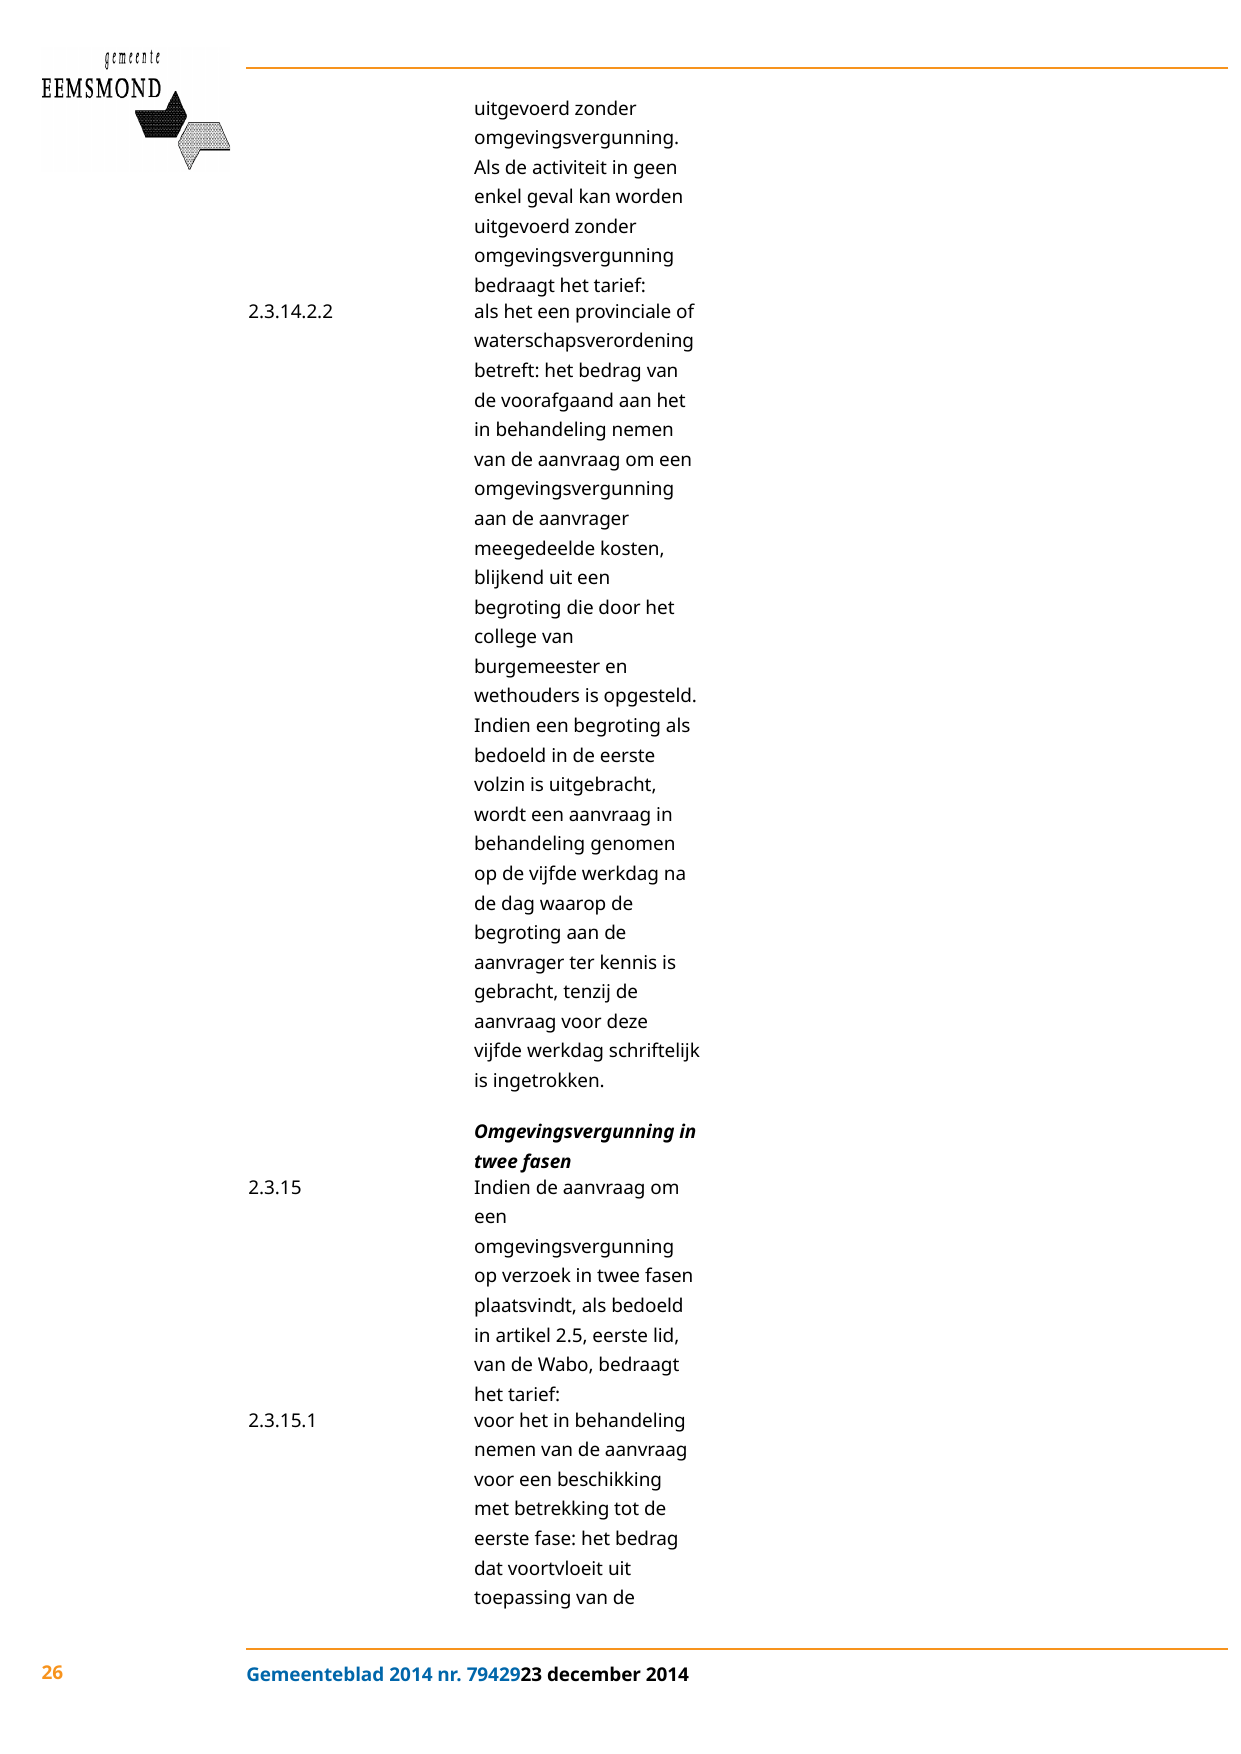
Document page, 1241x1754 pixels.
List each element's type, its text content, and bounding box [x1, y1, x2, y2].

table_cell [700, 1093, 926, 1119]
table_cell Omgevingsvergunning in twee fasen [474, 1119, 700, 1174]
table_cell 2.3.15 [248, 1174, 474, 1407]
table_cell Indien de aanvraag om een omgevingsvergunning op verzoek in twee fasen plaatsvindt, als bedoeld in artikel 2.5, eerste lid, van de Wabo, bedraagt het tarief: [474, 1174, 700, 1407]
table_cell [700, 1174, 926, 1407]
table_cell uitgevoerd zonder omgevingsvergunning. Als de activiteit in geen enkel geval kan worden uitgevoerd zonder omgevingsvergunning bedraagt het tarief: [474, 95, 700, 298]
table_cell [700, 95, 926, 298]
table_cell [700, 1119, 926, 1174]
table_cell 2.3.15.1 [248, 1407, 474, 1610]
table_cell als het een provinciale of waterschapsverordening betreft: het bedrag van de voorafgaand aan het in behandeling nemen van de aanvraag om een omgevingsvergunning aan de aanvrager meegedeelde kosten, blijkend uit een begroting die door het college van burgemeester en wethouders is opgesteld. Indien een begroting als bedoeld in de eerste volzin is uitgebracht, wordt een aanvraag in behandeling genomen op de vijfde werkdag na de dag waarop de begroting aan de aanvrager ter kennis is gebracht, tenzij de aanvraag voor deze vijfde werkdag schriftelijk is ingetrokken. [474, 298, 700, 1093]
table_cell [248, 1093, 474, 1119]
table_cell 2.3.14.2.2 [248, 298, 474, 1093]
table_cell [700, 298, 926, 1093]
table_cell voor het in behandeling nemen van de aanvraag voor een beschikking met betrekking tot de eerste fase: het bedrag dat voortvloeit uit toepassing van de [474, 1407, 700, 1610]
picture [41, 47, 231, 172]
table_cell [474, 1093, 700, 1119]
table_cell [700, 1407, 926, 1610]
table_cell [248, 1119, 474, 1174]
table_cell [248, 95, 474, 298]
